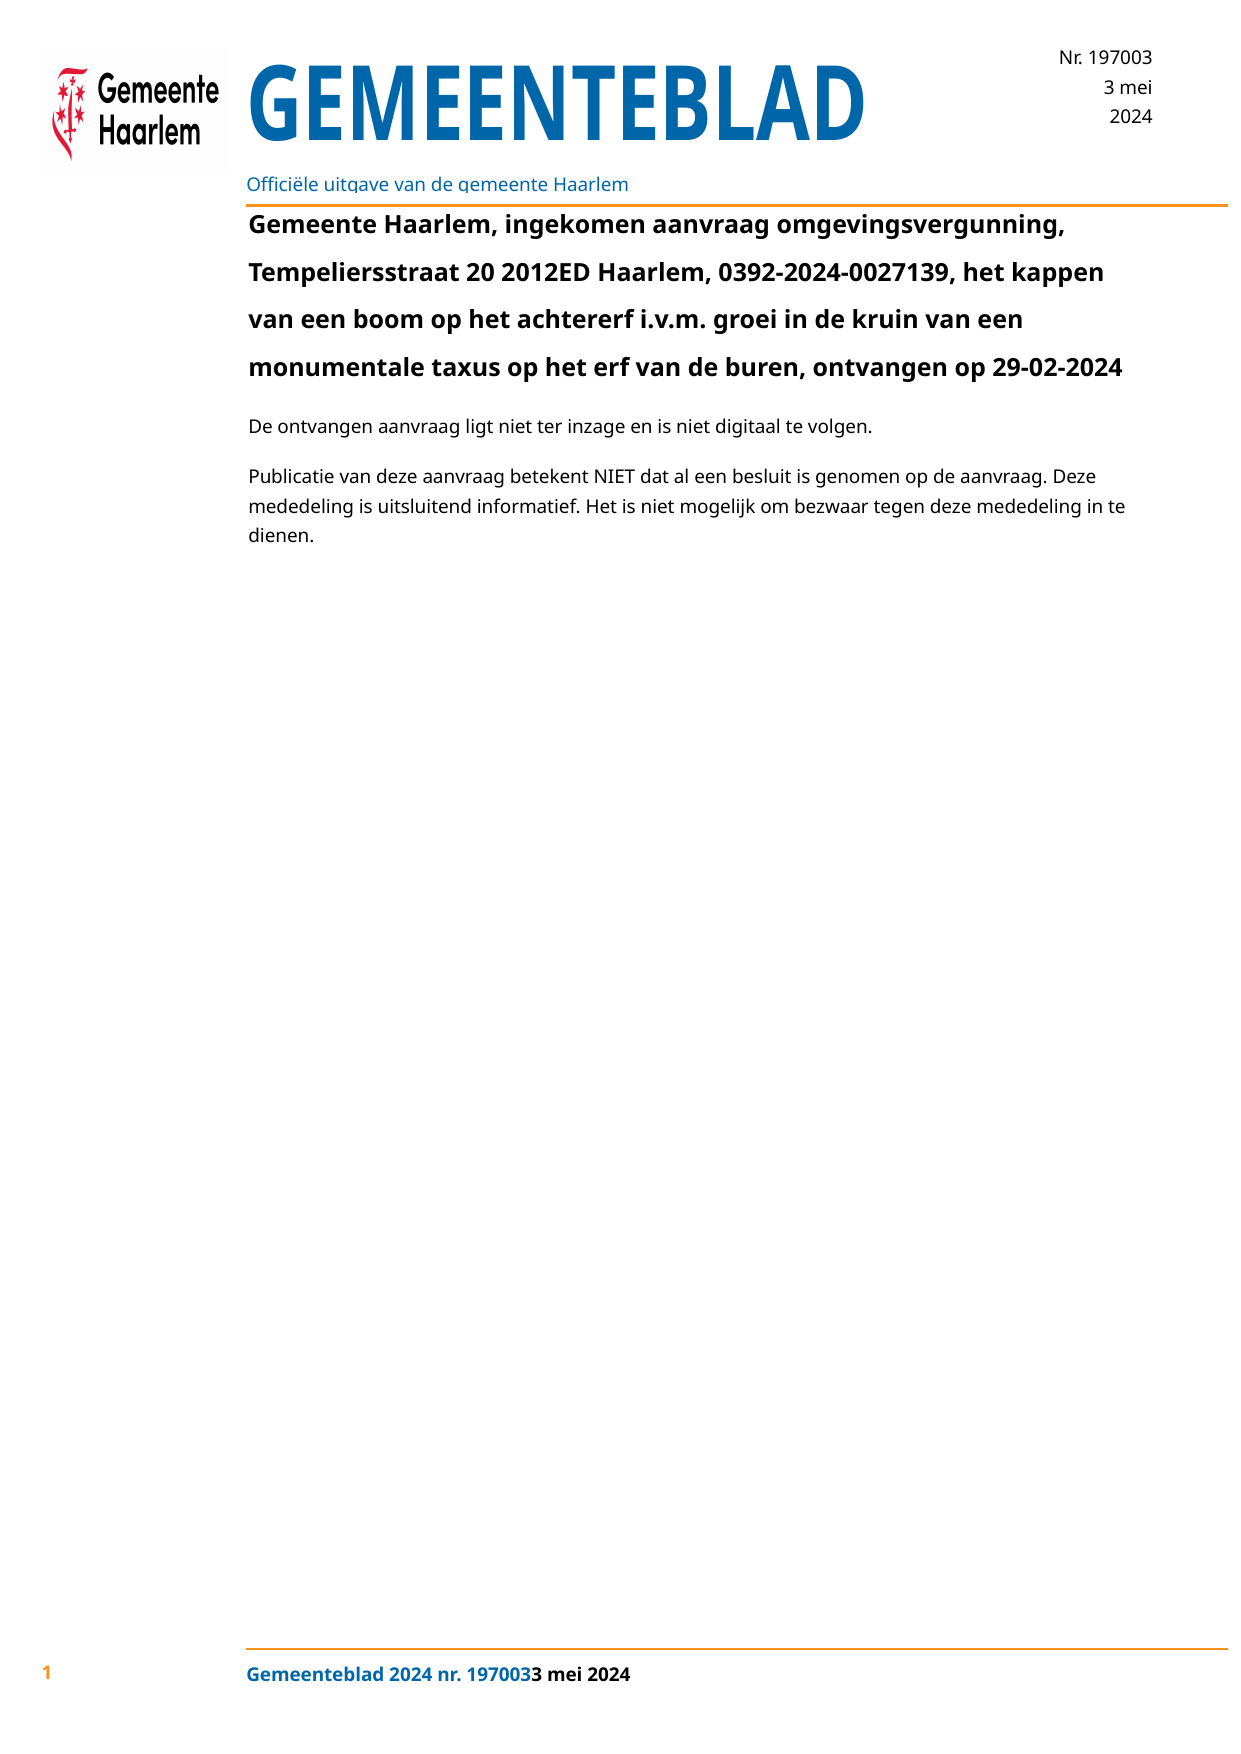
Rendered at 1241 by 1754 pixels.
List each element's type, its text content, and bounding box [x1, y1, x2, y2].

text De ontvangen aanvraag ligt niet ter inzage en is niet digitaal te volgen. [248, 413, 1152, 439]
text Gemeente Haarlem, ingekomen aanvraag omgevingsvergunning, Tempeliersstraat 20 2012ED Haarlem, 0392-2024-0027139, het kappen van een boom op het achtererf i.v.m. groei in de kruin van een monumentale taxus op het erf van de buren, ontvangen op 29-02-2024 [248, 207, 1152, 384]
text Publicatie van deze aanvraag betekent NIET dat al een besluit is genomen op de aanvraag. Deze mededeling is uitsluitend informatief. Het is niet mogelijk om bezwaar tegen deze mededeling in te dienen. [248, 463, 1152, 548]
picture [41, 47, 231, 172]
